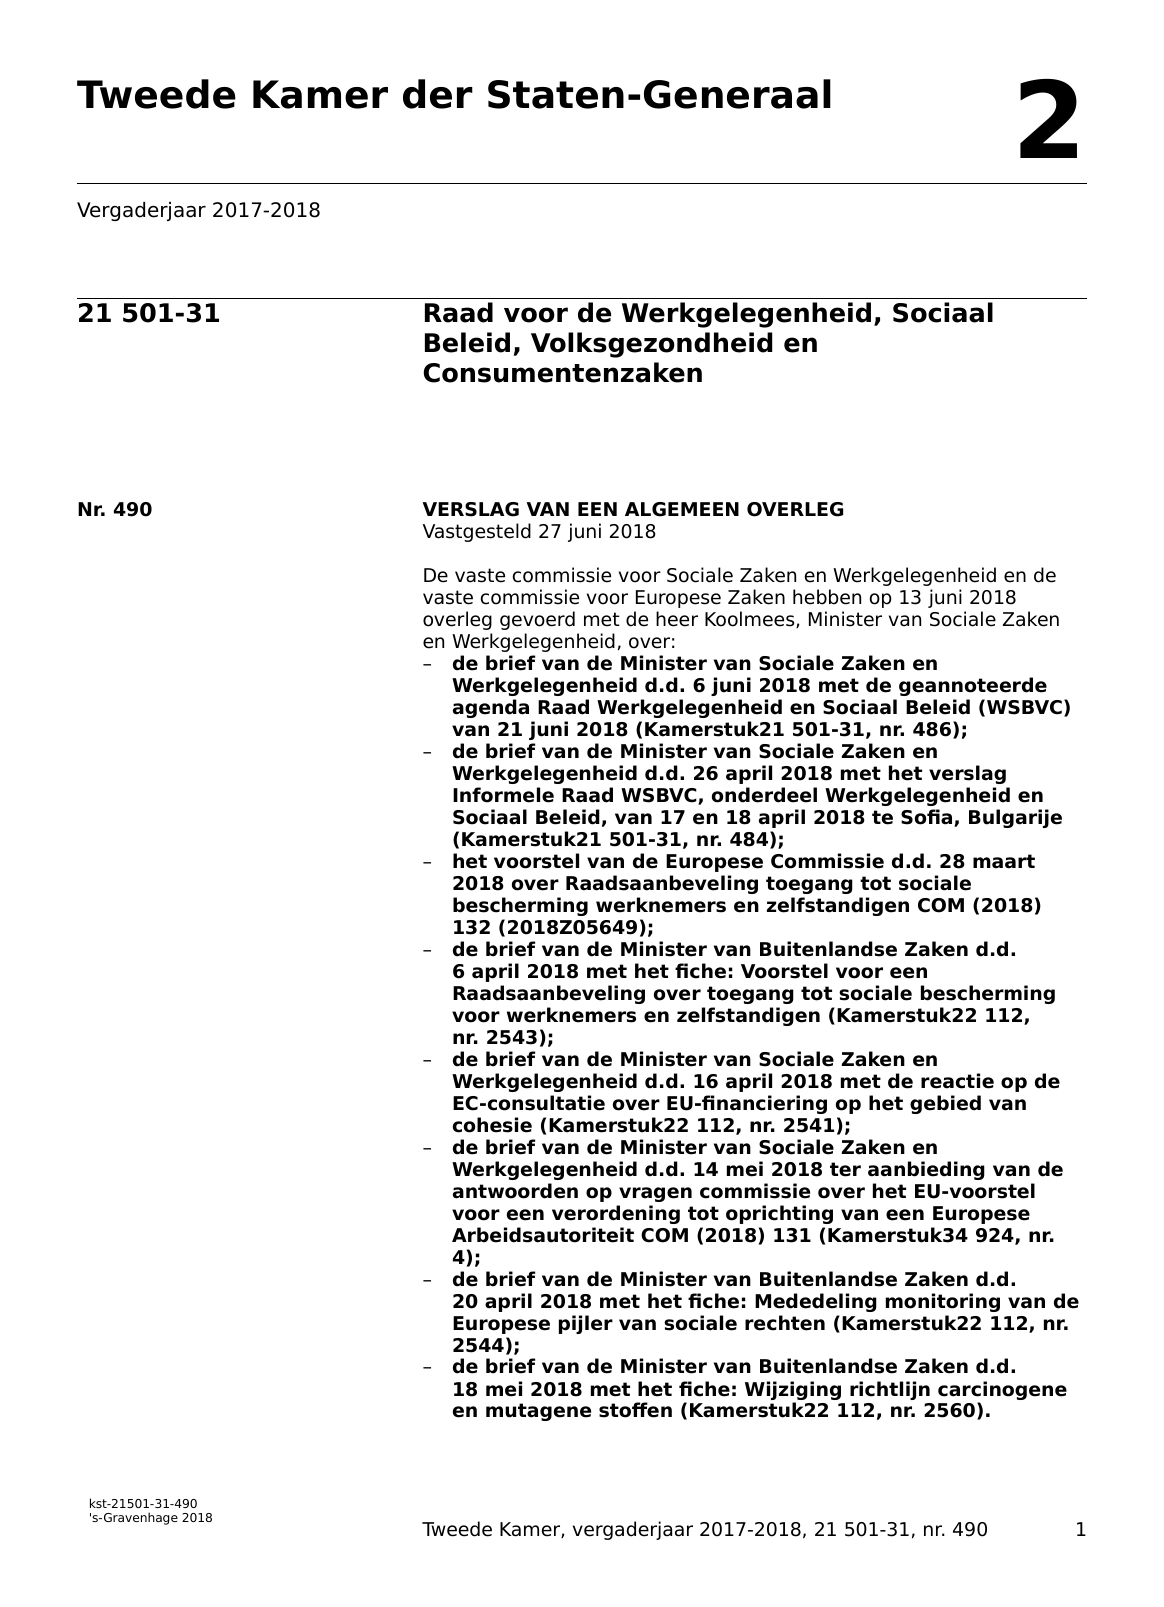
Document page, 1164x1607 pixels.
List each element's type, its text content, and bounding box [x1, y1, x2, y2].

subtitle Nr. 490 VERSLAG VAN EEN ALGEMEEN OVERLEG [77, 499, 1087, 521]
text – de brief van de Minister van Sociale Zaken en Werkgelegenheid d.d. 16 april 2018 met de reactie op de EC-consultatie over EU-financiering op het gebied van cohesie (Kamerstuk22 112, nr. 2541); [422, 1049, 1087, 1137]
table_cell Vergaderjaar 2017-2018 [77, 184, 1087, 298]
text – het voorstel van de Europese Commissie d.d. 28 maart 2018 over Raadsaanbeveling toegang tot sociale bescherming werknemers en zelfstandigen COM (2018) 132 (2018Z05649); [422, 851, 1087, 939]
text – de brief van de Minister van Buitenlandse Zaken d.d. 6 april 2018 met het fiche: Voorstel voor een Raadsaanbeveling over toegang tot sociale bescherming voor werknemers en zelfstandigen (Kamerstuk22 112, nr. 2543); [422, 939, 1087, 1049]
text – de brief van de Minister van Sociale Zaken en Werkgelegenheid d.d. 26 april 2018 met het verslag Informele Raad WSBVC, onderdeel Werkgelegenheid en Sociaal Beleid, van 17 en 18 april 2018 te Sofia, Bulgarije (Kamerstuk21 501-31, nr. 484); [422, 741, 1087, 851]
table_header 2 [886, 59, 1087, 183]
text – de brief van de Minister van Buitenlandse Zaken d.d. 20 april 2018 met het fiche: Mededeling monitoring van de Europese pijler van sociale rechten (Kamerstuk22 112, nr. 2544); [422, 1268, 1087, 1356]
text 's-Gravenhage 2018 [88, 1511, 323, 1525]
text – de brief van de Minister van Buitenlandse Zaken d.d. 18 mei 2018 met het fiche: Wijziging richtlijn carcinogene en mutagene stoffen (Kamerstuk22 112, nr. 2560). [422, 1356, 1087, 1422]
text – de brief van de Minister van Sociale Zaken en Werkgelegenheid d.d. 14 mei 2018 ter aanbieding van de antwoorden op vragen commissie over het EU-voorstel voor een verordening tot oprichting van een Europese Arbeidsautoriteit COM (2018) 131 (Kamerstuk34 924, nr. 4); [422, 1137, 1087, 1268]
text De vaste commissie voor Sociale Zaken en Werkgelegenheid en de vaste commissie voor Europese Zaken hebben op 13 juni 2018 overleg gevoerd met de heer Koolmees, Minister van Sociale Zaken en Werkgelegenheid, over: [422, 565, 1087, 653]
table_header Tweede Kamer der Staten-Generaal [77, 59, 886, 183]
text Vastgesteld 27 juni 2018 [422, 521, 1087, 543]
subtitle 21 501-31 Raad voor de Werkgelegenheid, Sociaal Beleid, Volksgezondheid en Consumentenzaken [77, 299, 1087, 388]
text – de brief van de Minister van Sociale Zaken en Werkgelegenheid d.d. 6 juni 2018 met de geannoteerde agenda Raad Werkgelegenheid en Sociaal Beleid (WSBVC) van 21 juni 2018 (Kamerstuk21 501-31, nr. 486); [422, 653, 1087, 741]
text kst-21501-31-490 [88, 1497, 323, 1511]
